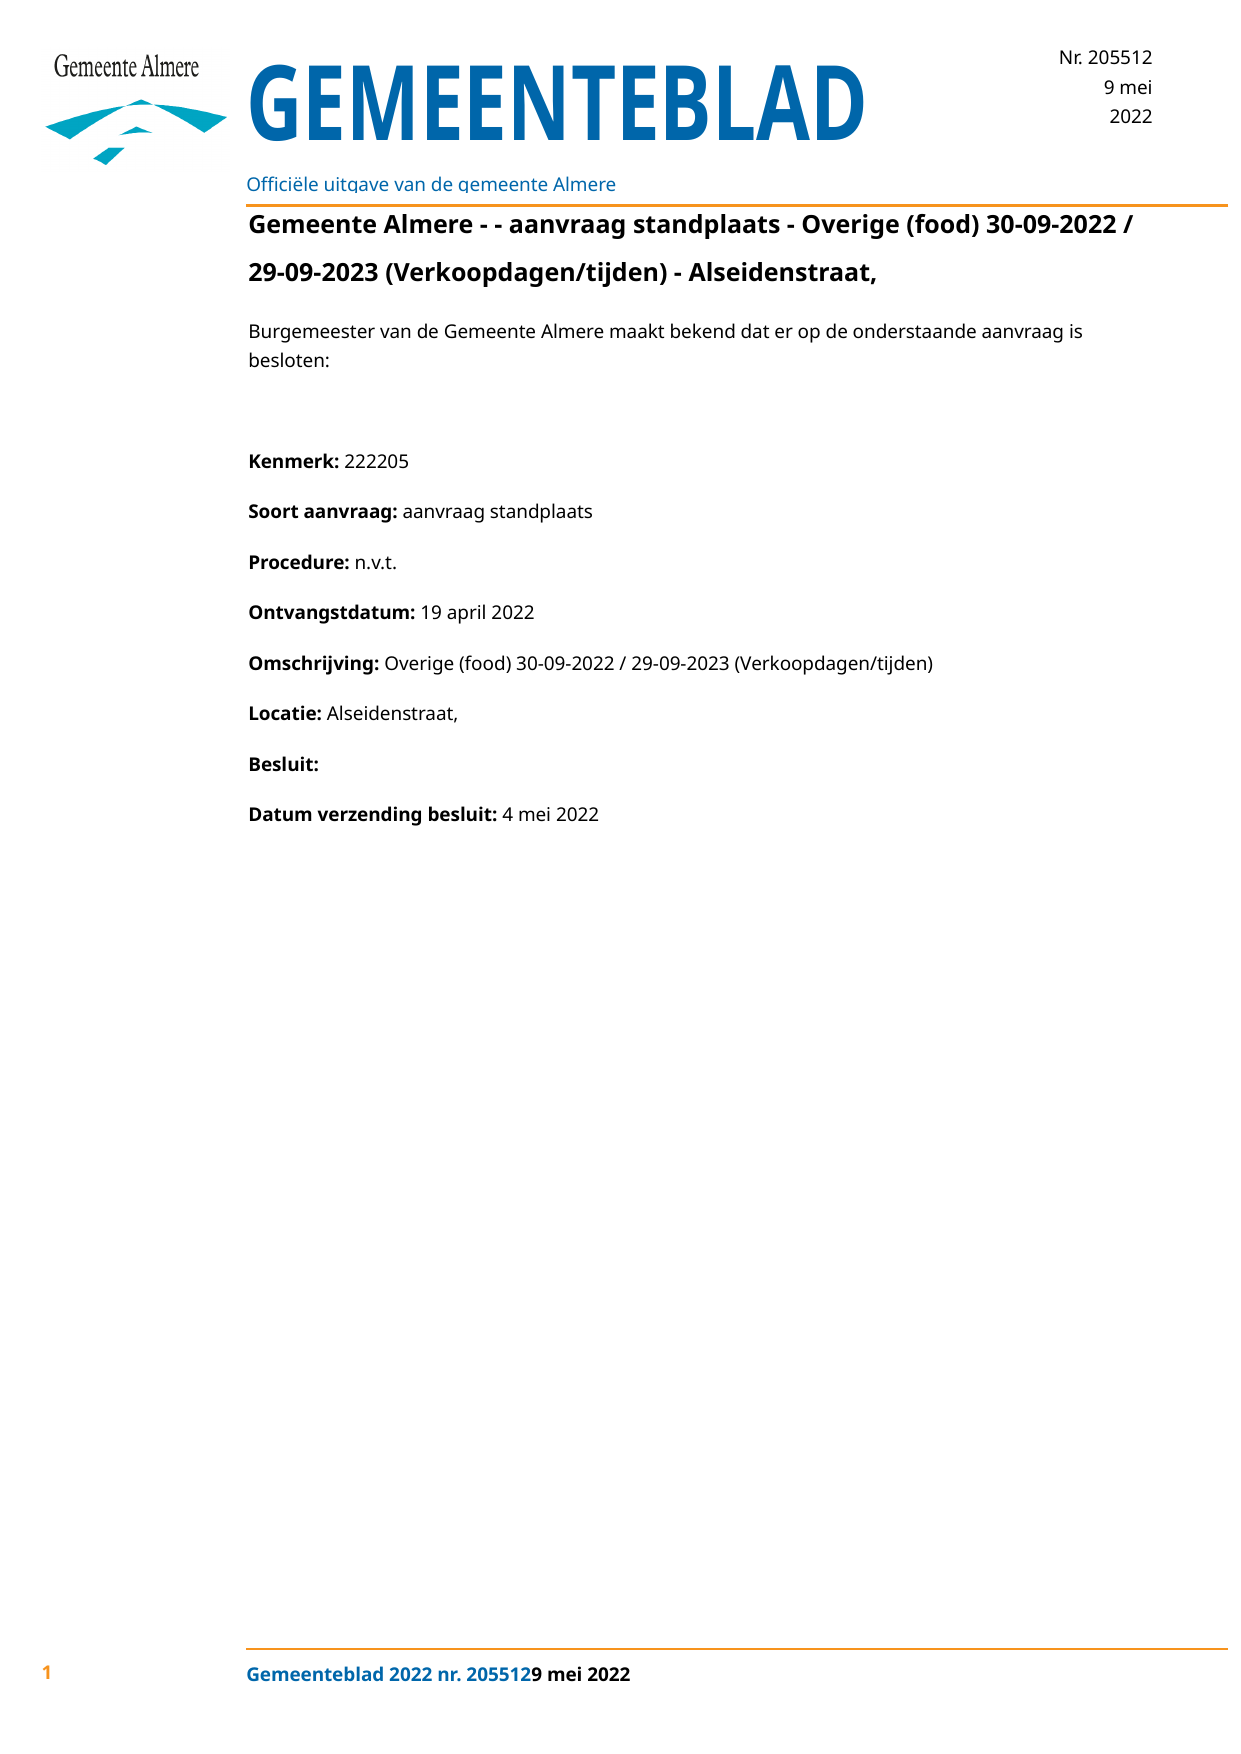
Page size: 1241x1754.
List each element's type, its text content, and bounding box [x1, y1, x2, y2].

text Besluit: [248, 751, 1152, 777]
picture [41, 47, 231, 172]
text Procedure: n.v.t. [248, 549, 1152, 575]
text Ontvangstdatum: 19 april 2022 [248, 599, 1152, 625]
text Locatie: Alseidenstraat, [248, 700, 1152, 726]
text Omschrijving: Overige (food) 30-09-2022 / 29-09-2023 (Verkoopdagen/tijden) [248, 650, 1152, 676]
text Gemeente Almere - - aanvraag standplaats - Overige (food) 30-09-2022 / 29-09-2023 (Verkoopdagen/tijden) - Alseidenstraat, [248, 207, 1152, 288]
text Datum verzending besluit: 4 mei 2022 [248, 801, 1152, 827]
text Soort aanvraag: aanvraag standplaats [248, 499, 1152, 524]
text Kenmerk: 222205 [248, 448, 1152, 474]
text Burgemeester van de Gemeente Almere maakt bekend dat er op de onderstaande aanvraag is besloten: [248, 318, 1152, 373]
